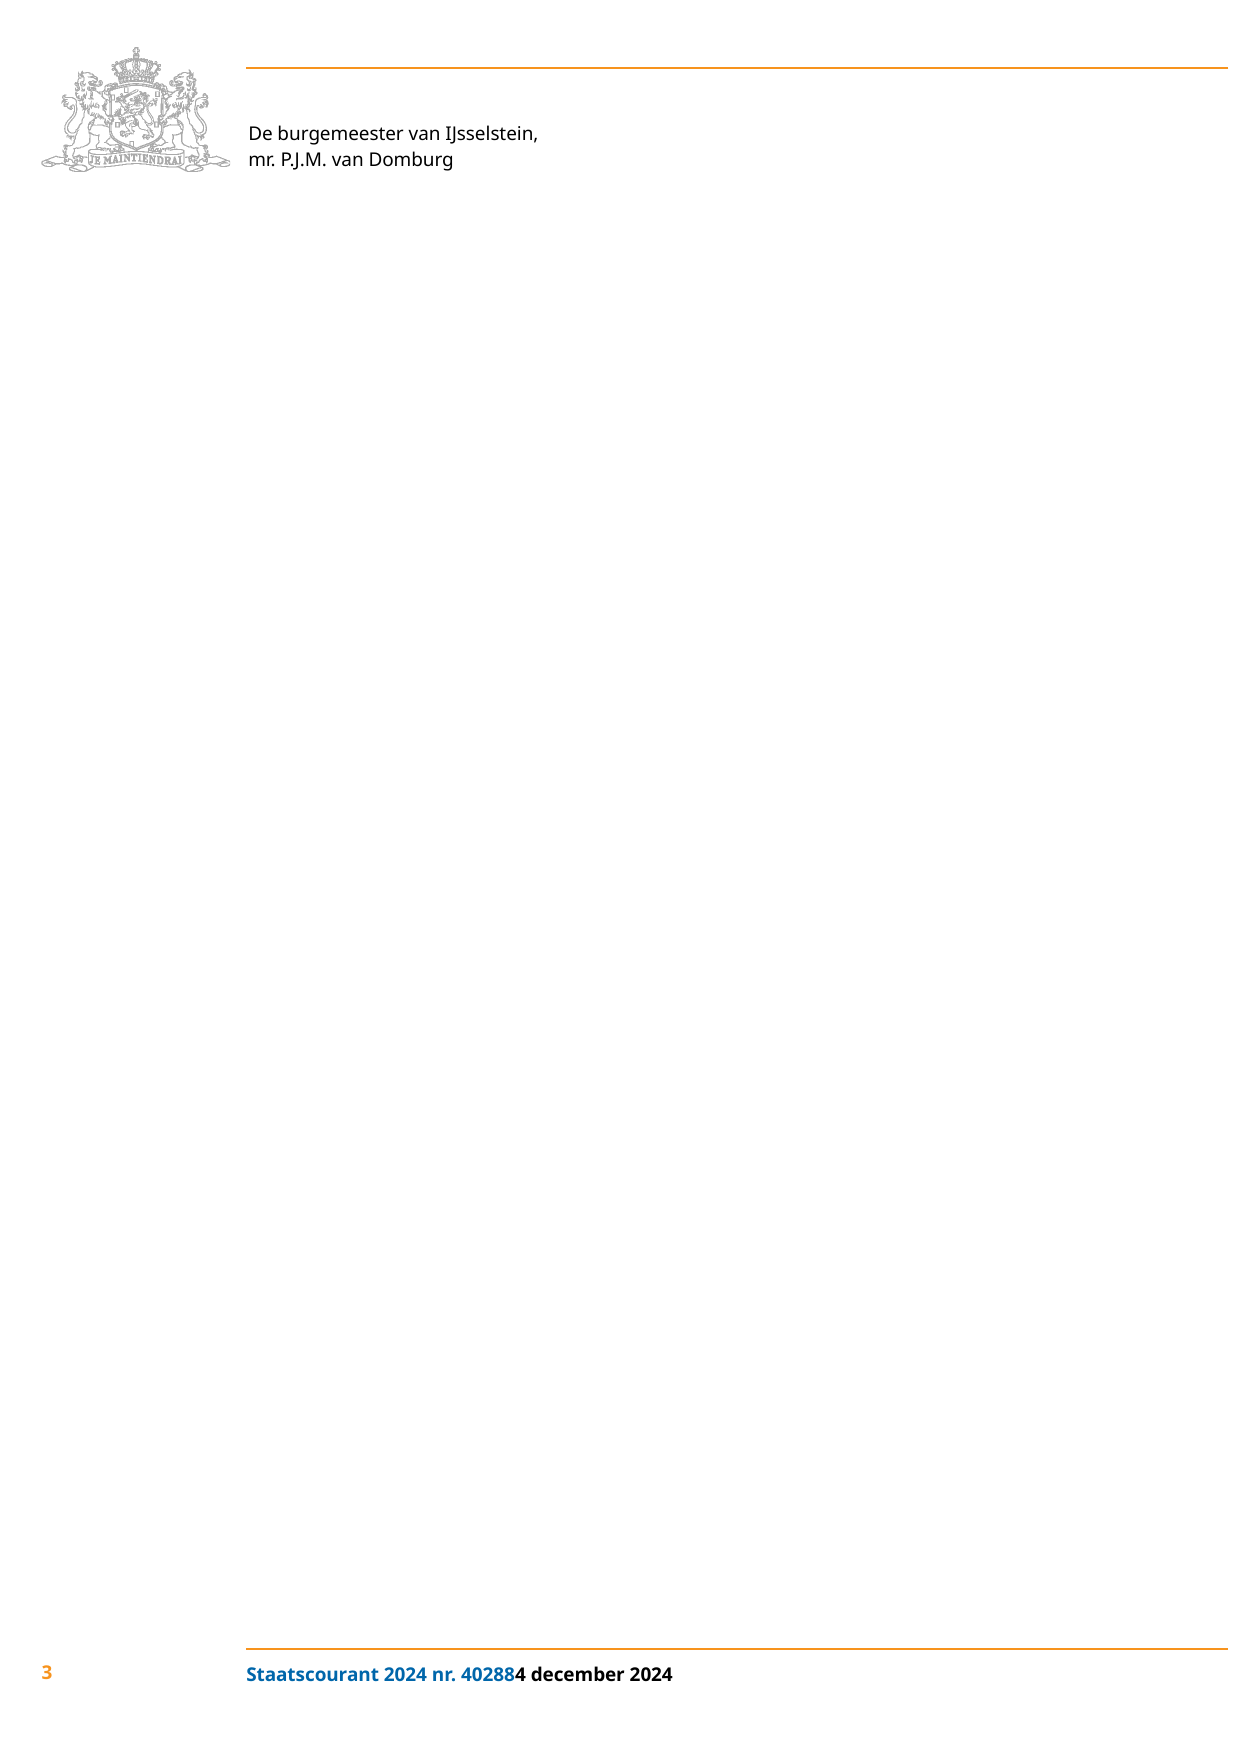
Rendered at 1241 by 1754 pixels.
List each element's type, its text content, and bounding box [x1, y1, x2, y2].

picture [41, 47, 231, 172]
text mr. P.J.M. van Domburg [248, 146, 1152, 172]
text De burgemeester van IJsselstein, [248, 121, 1152, 146]
